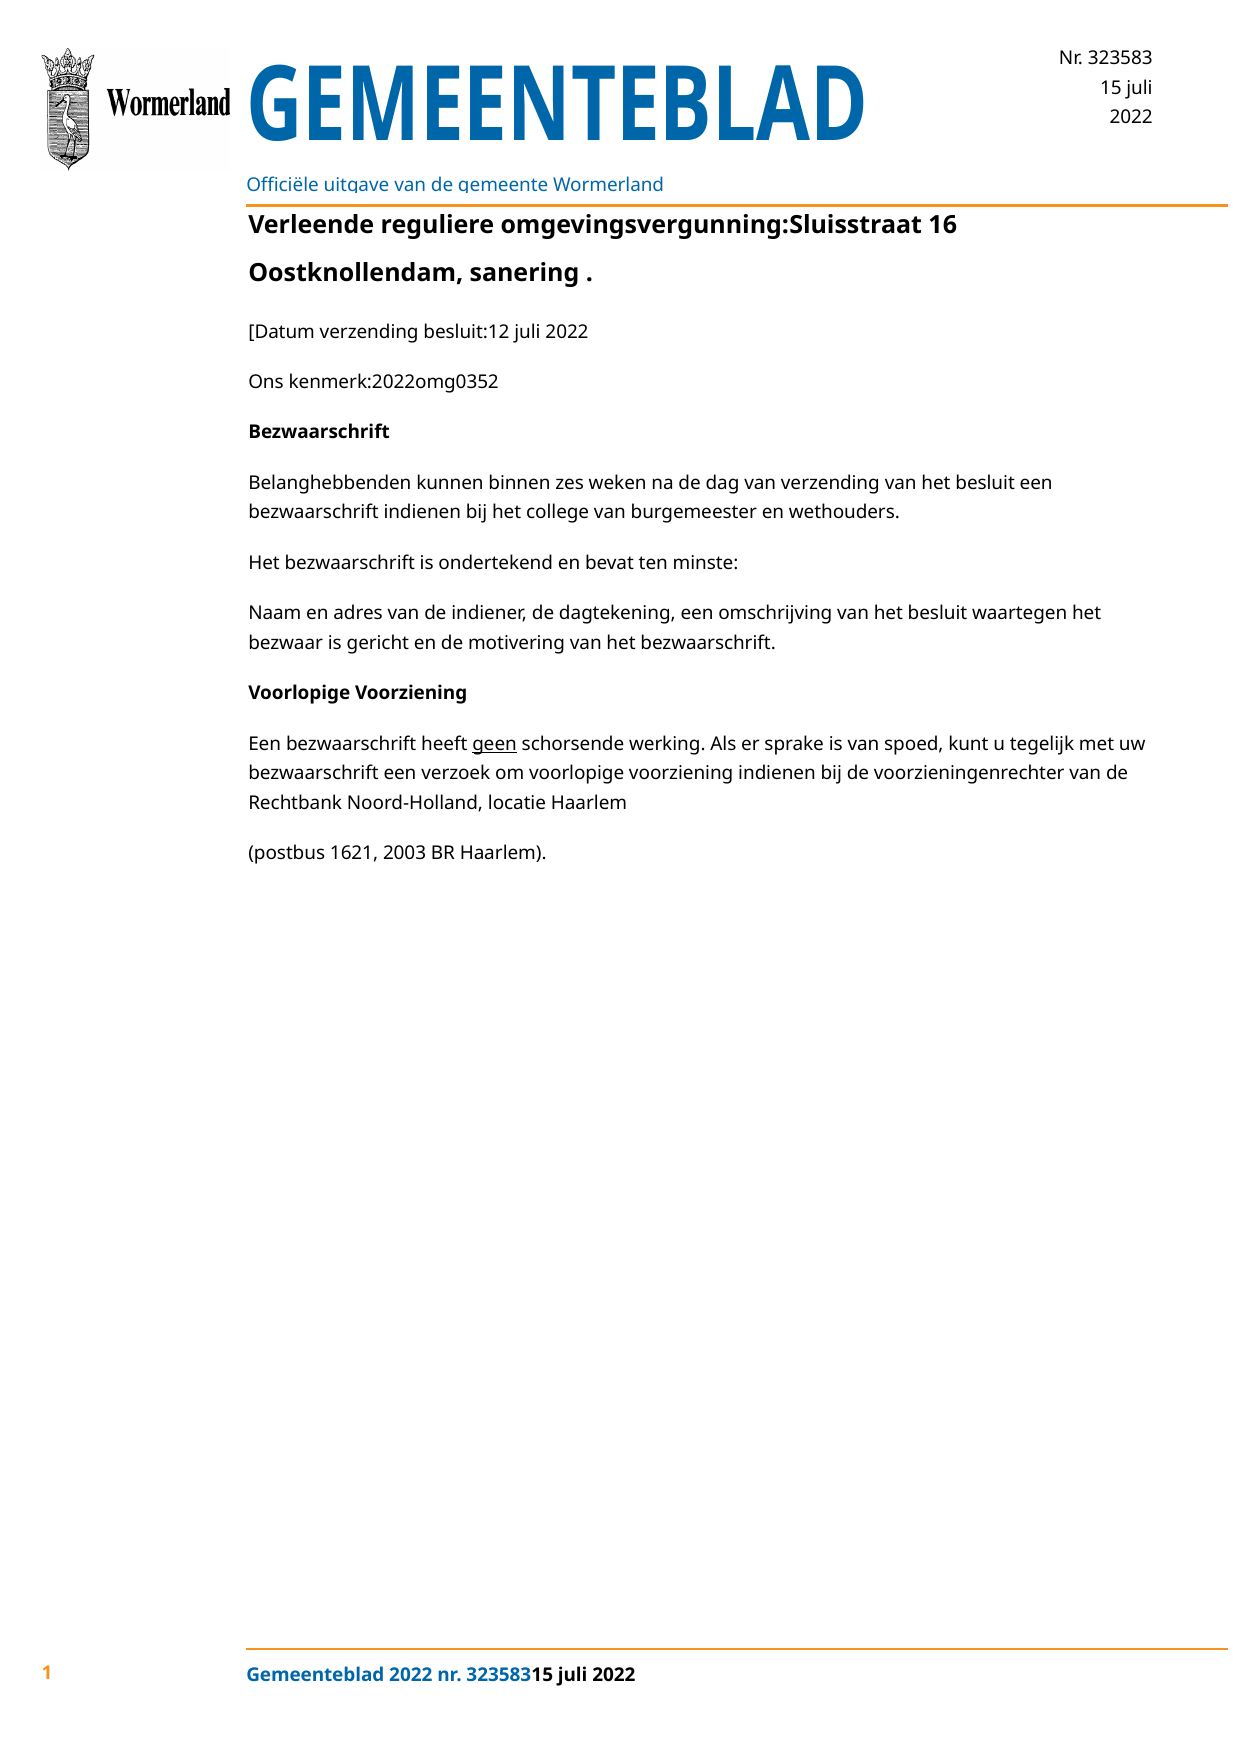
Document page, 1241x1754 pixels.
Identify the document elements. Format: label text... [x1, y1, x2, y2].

text [Datum verzending besluit:12 juli 2022 [248, 318, 1152, 344]
text Naam en adres van de indiener, de dagtekening, een omschrijving van het besluit waartegen het bezwaar is gericht en de motivering van het bezwaarschrift. [248, 599, 1152, 655]
picture [41, 47, 231, 172]
text Verleende reguliere omgevingsvergunning:Sluisstraat 16 Oostknollendam, sanering . [248, 207, 1152, 288]
text Belanghebbenden kunnen binnen zes weken na de dag van verzending van het besluit een bezwaarschrift indienen bij het college van burgemeester en wethouders. [248, 469, 1152, 524]
text Voorlopige Voorziening [248, 679, 1152, 705]
text (postbus 1621, 2003 BR Haarlem). [248, 839, 1152, 865]
text Een bezwaarschrift heeft geen schorsende werking. Als er sprake is van spoed, kunt u tegelijk met uw bezwaarschrift een verzoek om voorlopige voorziening indienen bij de voorzieningenrechter van de Rechtbank Noord-Holland, locatie Haarlem [248, 730, 1152, 815]
text Het bezwaarschrift is ondertekend en bevat ten minste: [248, 549, 1152, 575]
text Ons kenmerk:2022omg0352 [248, 368, 1152, 394]
text Bezwaarschrift [248, 419, 1152, 444]
